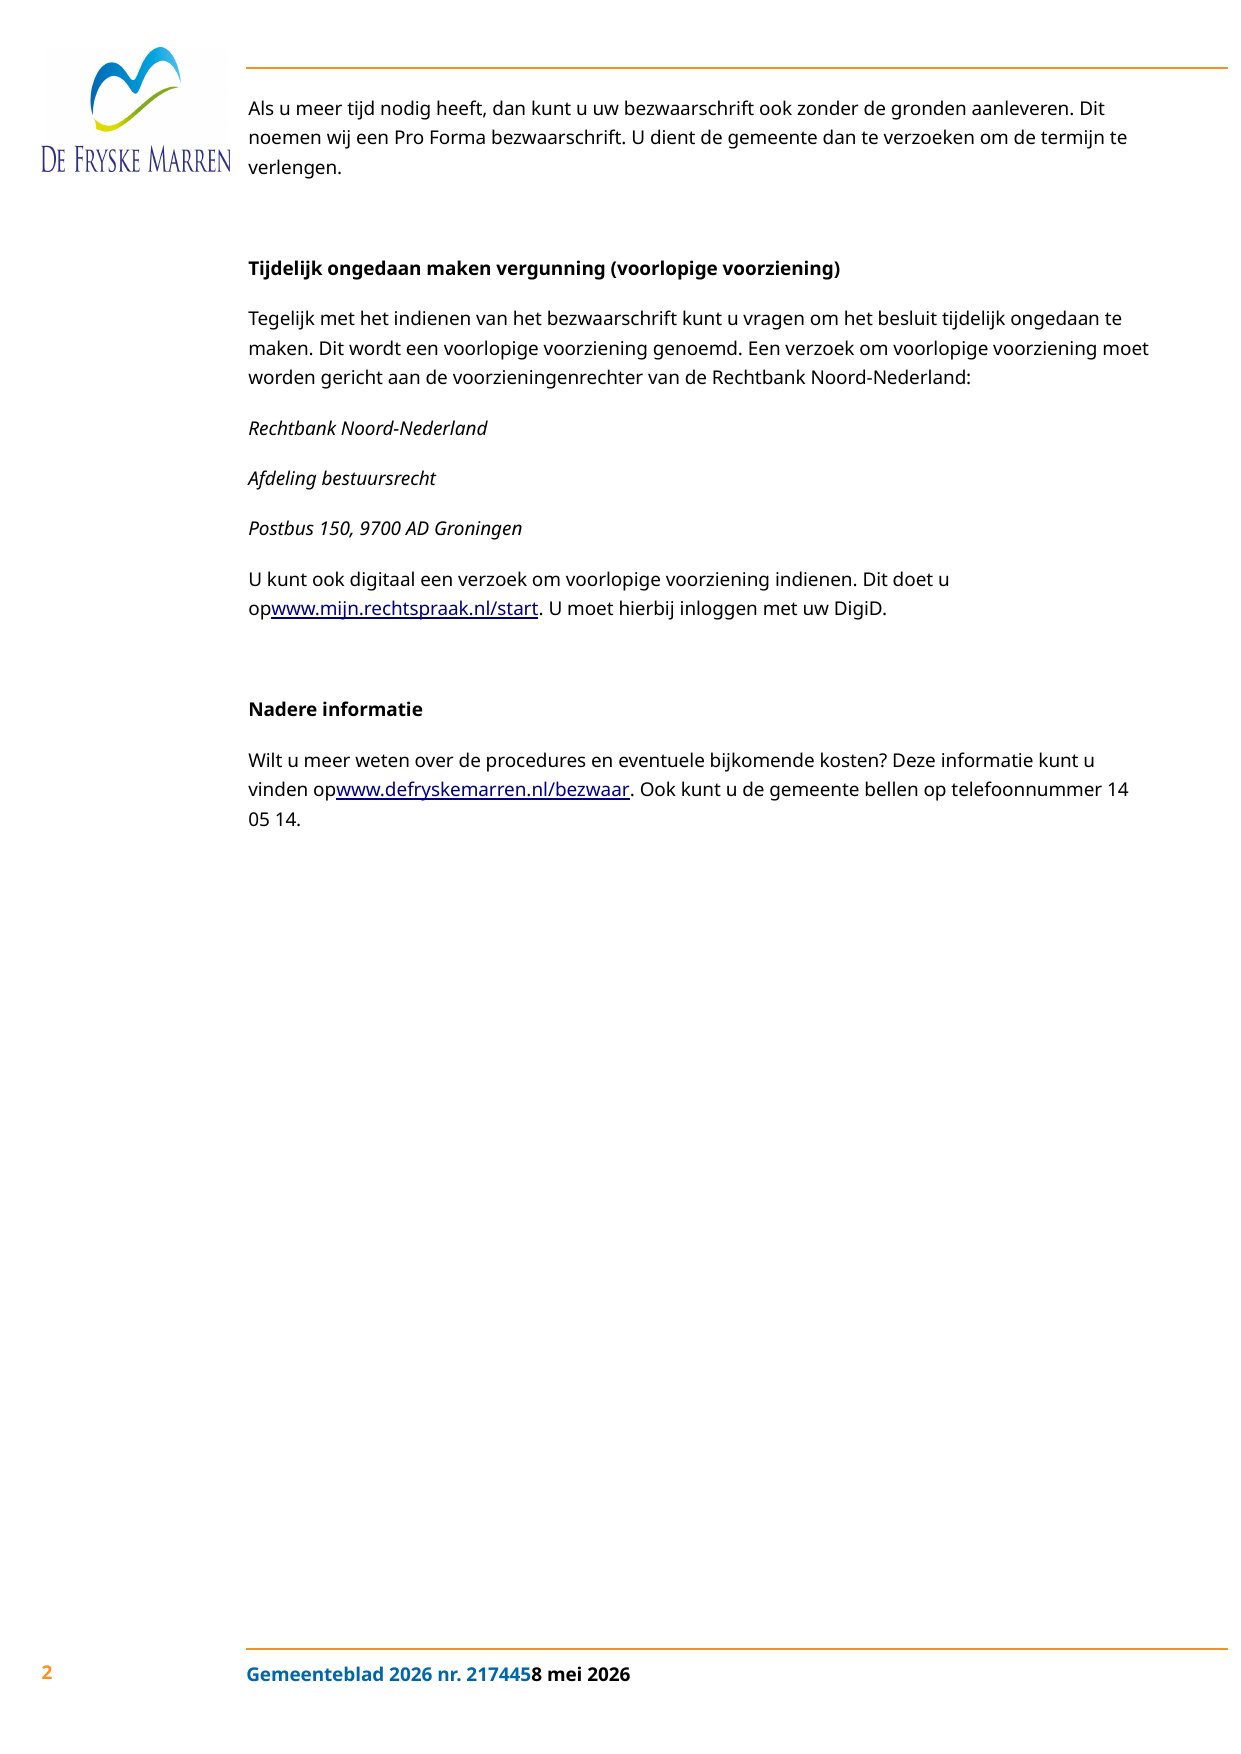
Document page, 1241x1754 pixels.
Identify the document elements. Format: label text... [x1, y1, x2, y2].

text Tegelijk met het indienen van het bezwaarschrift kunt u vragen om het besluit tijdelijk ongedaan te maken. Dit wordt een voorlopige voorziening genoemd. Een verzoek om voorlopige voorziening moet worden gericht aan de voorzieningenrechter van de Rechtbank Noord-Nederland: [248, 305, 1152, 390]
text Wilt u meer weten over de procedures en eventuele bijkomende kosten? Deze informatie kunt u vinden opwww.defryskemarren.nl/bezwaar. Ook kunt u de gemeente bellen op telefoonnummer 14 05 14. [248, 747, 1152, 832]
text Postbus 150, 9700 AD Groningen [248, 516, 1152, 541]
picture [41, 47, 231, 172]
text Rechtbank Noord-Nederland [248, 415, 1152, 441]
text Afdeling bestuursrecht [248, 465, 1152, 491]
text Tijdelijk ongedaan maken vergunning (voorlopige voorziening) [248, 255, 1152, 281]
text U kunt ook digitaal een verzoek om voorlopige voorziening indienen. Dit doet u opwww.mijn.rechtspraak.nl/start. U moet hierbij inloggen met uw DigiD. [248, 566, 1152, 621]
text Nadere informatie [248, 696, 1152, 722]
text Als u meer tijd nodig heeft, dan kunt u uw bezwaarschrift ook zonder de gronden aanleveren. Dit noemen wij een Pro Forma bezwaarschrift. U dient de gemeente dan te verzoeken om de termijn te verlengen. [248, 95, 1152, 180]
